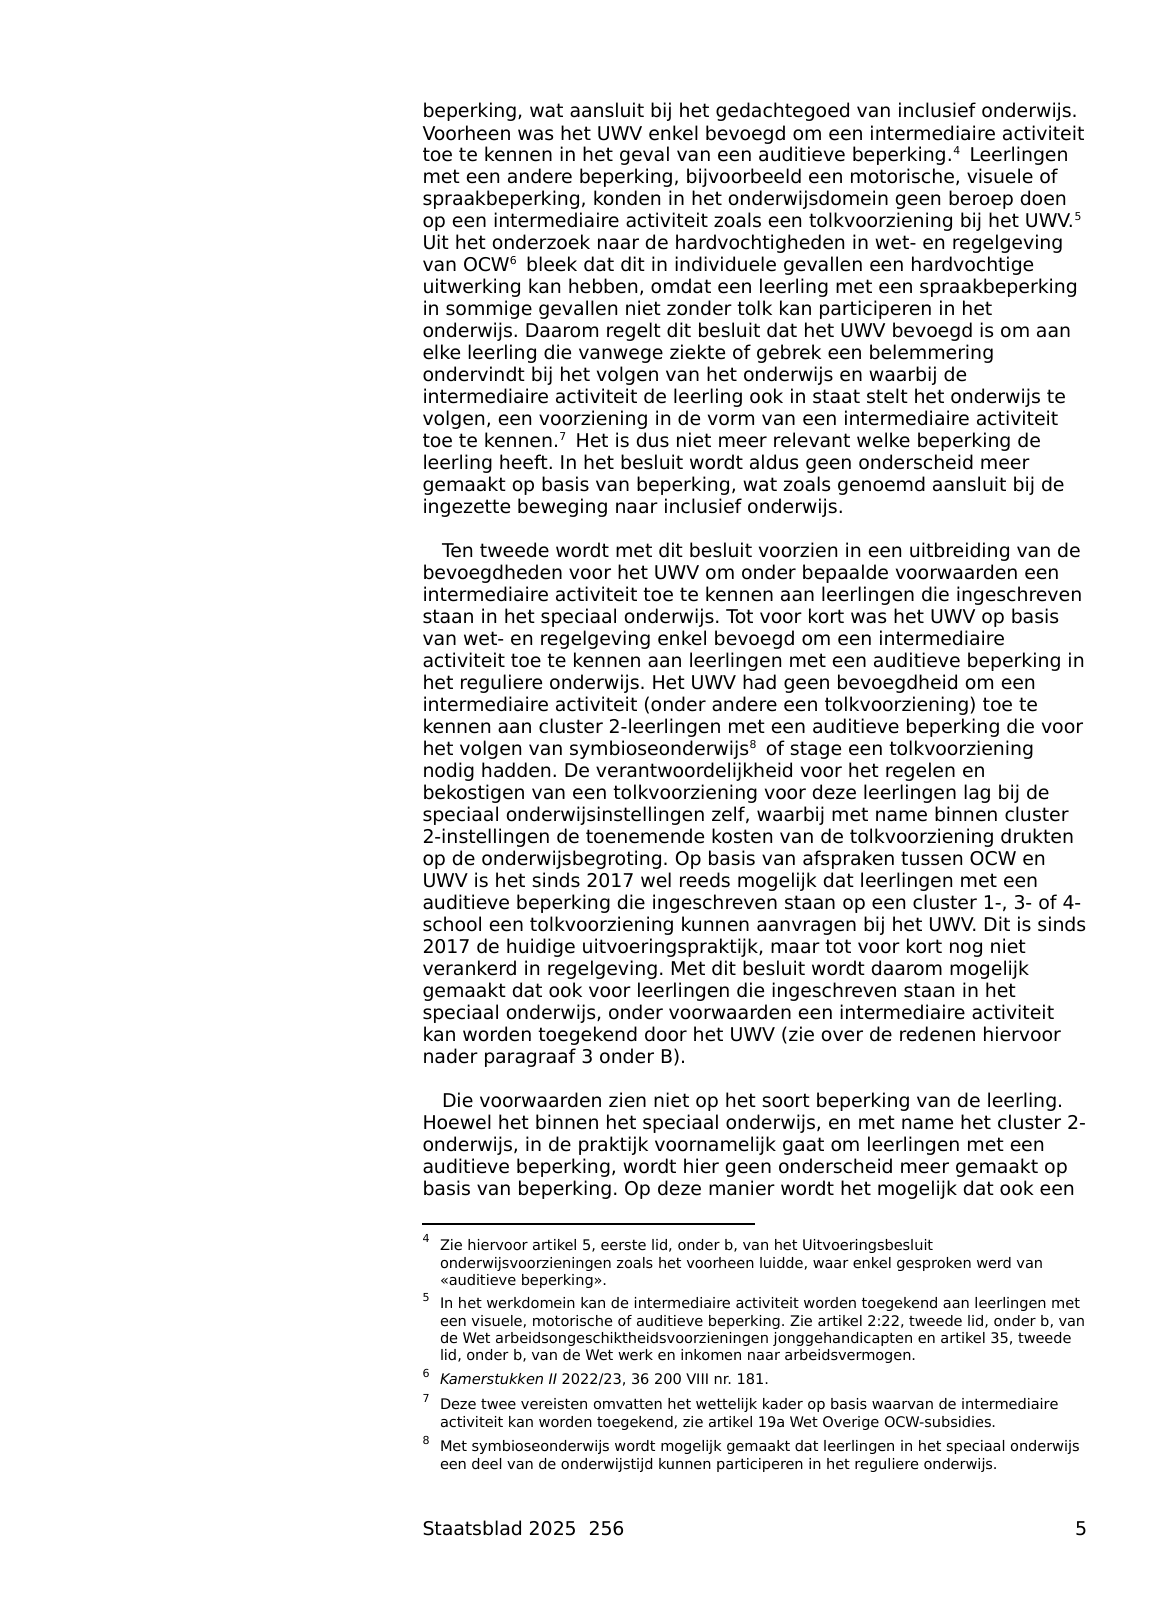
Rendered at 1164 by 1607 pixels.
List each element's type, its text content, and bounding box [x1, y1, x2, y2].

text Die voorwaarden zien niet op het soort beperking van de leerling. Hoewel het binnen het speciaal onderwijs, en met name het cluster 2-onderwijs, in de praktijk voornamelijk gaat om leerlingen met een auditieve beperking, wordt hier geen onderscheid meer gemaakt op basis van beperking. Op deze manier wordt het mogelijk dat ook een [422, 1090, 1087, 1200]
text beperking, wat aansluit bij het gedachtegoed van inclusief onderwijs. Voorheen was het UWV enkel bevoegd om een intermediaire activiteit toe te kennen in het geval van een auditieve beperking. Leerlingen met een andere beperking, bijvoorbeeld een motorische, visuele of spraakbeperking, konden in het onderwijsdomein geen beroep doen op een intermediaire activiteit zoals een tolkvoorziening bij het UWV. Uit het onderzoek naar de hardvochtigheden in wet- en regelgeving van OCW bleek dat dit in individuele gevallen een hardvochtige uitwerking kan hebben, omdat een leerling met een spraakbeperking in sommige gevallen niet zonder tolk kan participeren in het onderwijs. Daarom regelt dit besluit dat het UWV bevoegd is om aan elke leerling die vanwege ziekte of gebrek een belemmering ondervindt bij het volgen van het onderwijs en waarbij de intermediaire activiteit de leerling ook in staat stelt het onderwijs te volgen, een voorziening in de vorm van een intermediaire activiteit toe te kennen. Het is dus niet meer relevant welke beperking de leerling heeft. In het besluit wordt aldus geen onderscheid meer gemaakt op basis van beperking, wat zoals genoemd aansluit bij de ingezette beweging naar inclusief onderwijs. [422, 100, 1087, 518]
text Ten tweede wordt met dit besluit voorzien in een uitbreiding van de bevoegdheden voor het UWV om onder bepaalde voorwaarden een intermediaire activiteit toe te kennen aan leerlingen die ingeschreven staan in het speciaal onderwijs. Tot voor kort was het UWV op basis van wet- en regelgeving enkel bevoegd om een intermediaire activiteit toe te kennen aan leerlingen met een auditieve beperking in het reguliere onderwijs. Het UWV had geen bevoegdheid om een intermediaire activiteit (onder andere een tolkvoorziening) toe te kennen aan cluster 2-leerlingen met een auditieve beperking die voor het volgen van symbioseonderwijs of stage een tolkvoorziening nodig hadden. De verantwoordelijkheid voor het regelen en bekostigen van een tolkvoorziening voor deze leerlingen lag bij de speciaal onderwijsinstellingen zelf, waarbij met name binnen cluster 2-instellingen de toenemende kosten van de tolkvoorziening drukten op de onderwijsbegroting. Op basis van afspraken tussen OCW en UWV is het sinds 2017 wel reeds mogelijk dat leerlingen met een auditieve beperking die ingeschreven staan op een cluster 1-, 3- of 4-school een tolkvoorziening kunnen aanvragen bij het UWV. Dit is sinds 2017 de huidige uitvoeringspraktijk, maar tot voor kort nog niet verankerd in regelgeving. Met dit besluit wordt daarom mogelijk gemaakt dat ook voor leerlingen die ingeschreven staan in het speciaal onderwijs, onder voorwaarden een intermediaire activiteit kan worden toegekend door het UWV (zie over de redenen hiervoor nader paragraaf 3 onder B). [422, 540, 1087, 1068]
text Deze twee vereisten omvatten het wettelijk kader op basis waarvan de intermediaire activiteit kan worden toegekend, zie artikel 19a Wet Overige OCW-subsidies. [422, 1392, 1087, 1431]
text Zie hiervoor artikel 5, eerste lid, onder b, van het Uitvoeringsbesluit onderwijsvoorzieningen zoals het voorheen luidde, waar enkel gesproken werd van «auditieve beperking». [422, 1233, 1087, 1288]
text In het werkdomein kan de intermediaire activiteit worden toegekend aan leerlingen met een visuele, motorische of auditieve beperking. Zie artikel 2:22, tweede lid, onder b, van de Wet arbeidsongeschiktheidsvoorzieningen jonggehandicapten en artikel 35, tweede lid, onder b, van de Wet werk en inkomen naar arbeidsvermogen. [422, 1291, 1087, 1364]
text Met symbioseonderwijs wordt mogelijk gemaakt dat leerlingen in het speciaal onderwijs een deel van de onderwijstijd kunnen participeren in het reguliere onderwijs. [422, 1434, 1087, 1473]
text Kamerstukken II 2022/23, 36 200 VIII nr. 181. [422, 1367, 1087, 1389]
